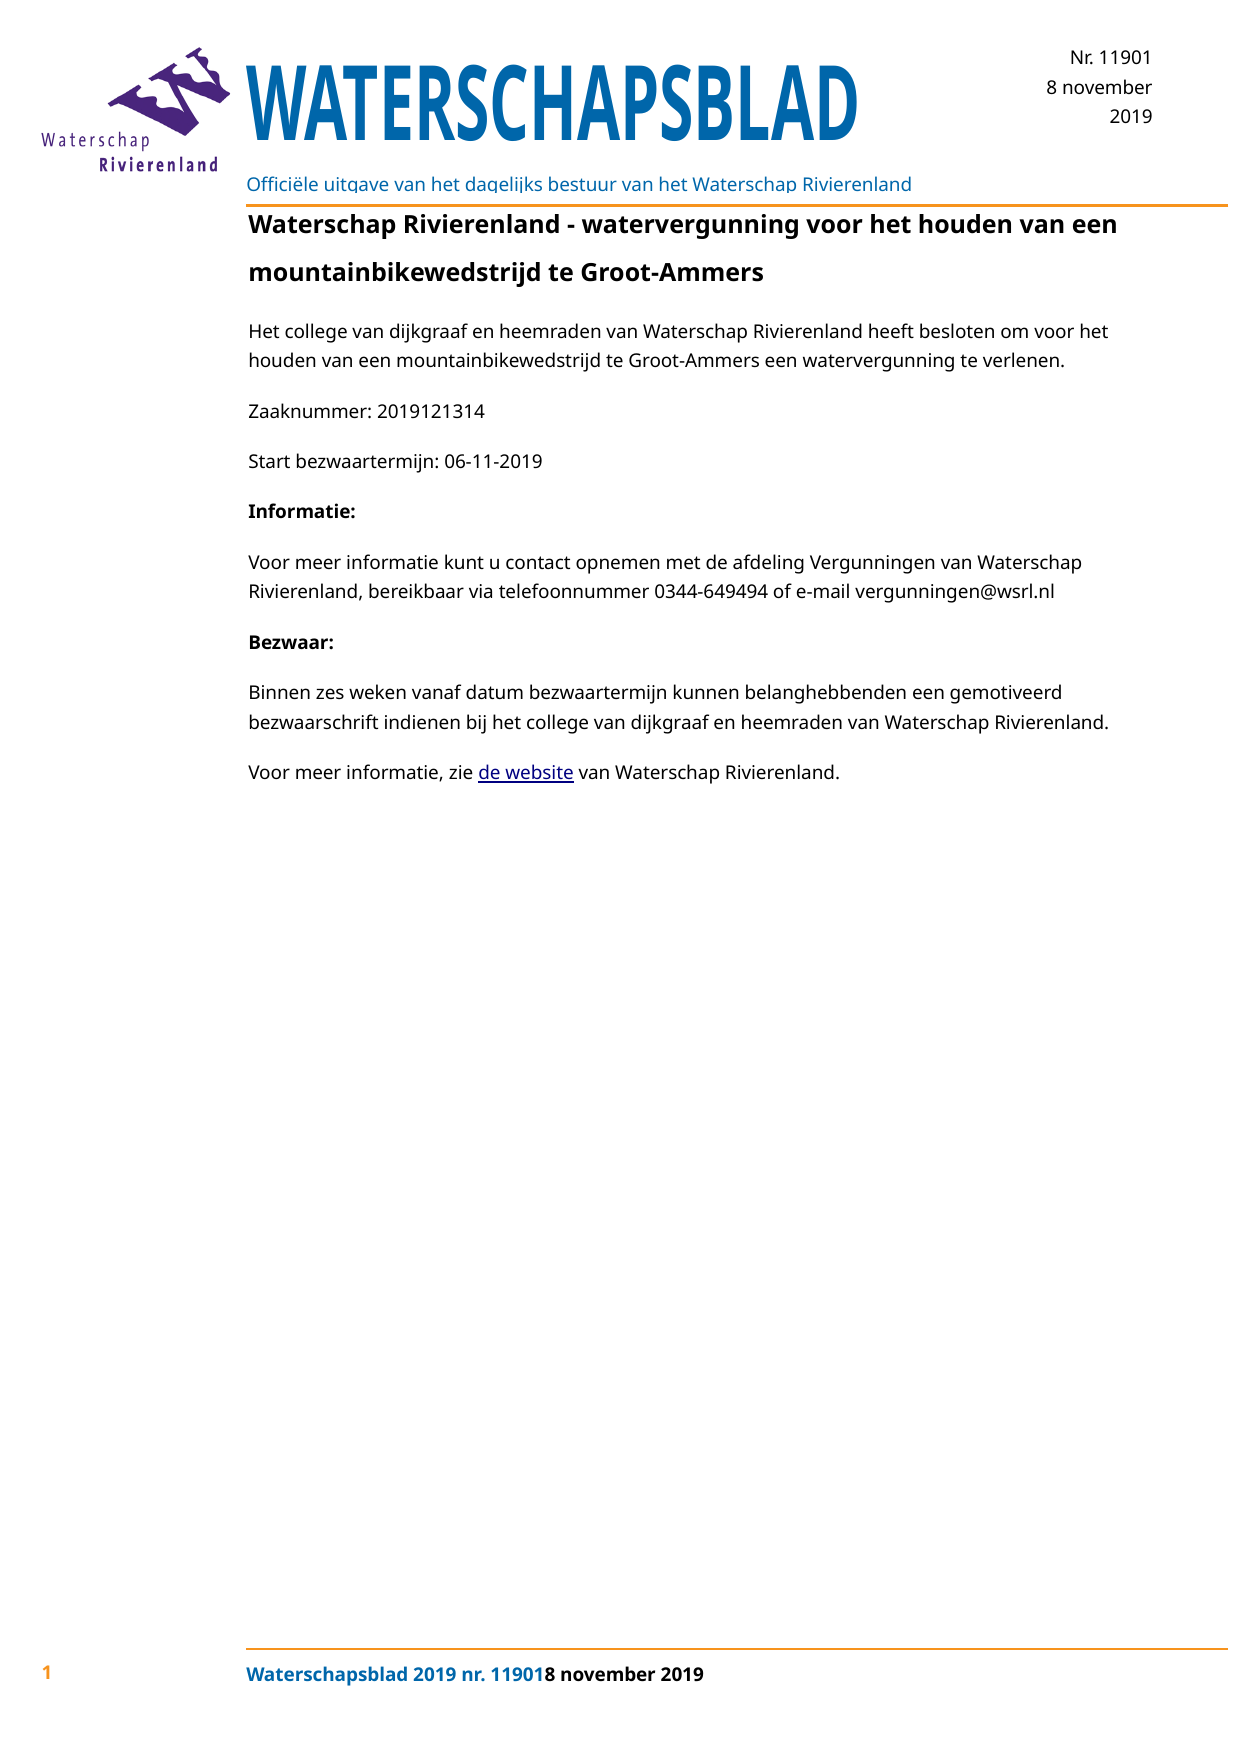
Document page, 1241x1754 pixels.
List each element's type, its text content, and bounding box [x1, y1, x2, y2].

text Binnen zes weken vanaf datum bezwaartermijn kunnen belanghebbenden een gemotiveerd bezwaarschrift indienen bij het college van dijkgraaf en heemraden van Waterschap Rivierenland. [248, 679, 1152, 735]
text Informatie: [248, 499, 1152, 524]
text Het college van dijkgraaf en heemraden van Waterschap Rivierenland heeft besloten om voor het houden van een mountainbikewedstrijd te Groot-Ammers een watervergunning te verlenen. [248, 318, 1152, 373]
text Zaaknummer: 2019121314 [248, 398, 1152, 424]
picture [41, 47, 231, 172]
text Waterschap Rivierenland - watervergunning voor het houden van een mountainbikewedstrijd te Groot-Ammers [248, 207, 1152, 288]
text Voor meer informatie, zie de website van Waterschap Rivierenland. [248, 759, 1152, 785]
text Voor meer informatie kunt u contact opnemen met de afdeling Vergunningen van Waterschap Rivierenland, bereikbaar via telefoonnummer 0344-649494 of e-mail vergunningen@wsrl.nl [248, 549, 1152, 604]
text Bezwaar: [248, 629, 1152, 655]
text Start bezwaartermijn: 06-11-2019 [248, 448, 1152, 474]
